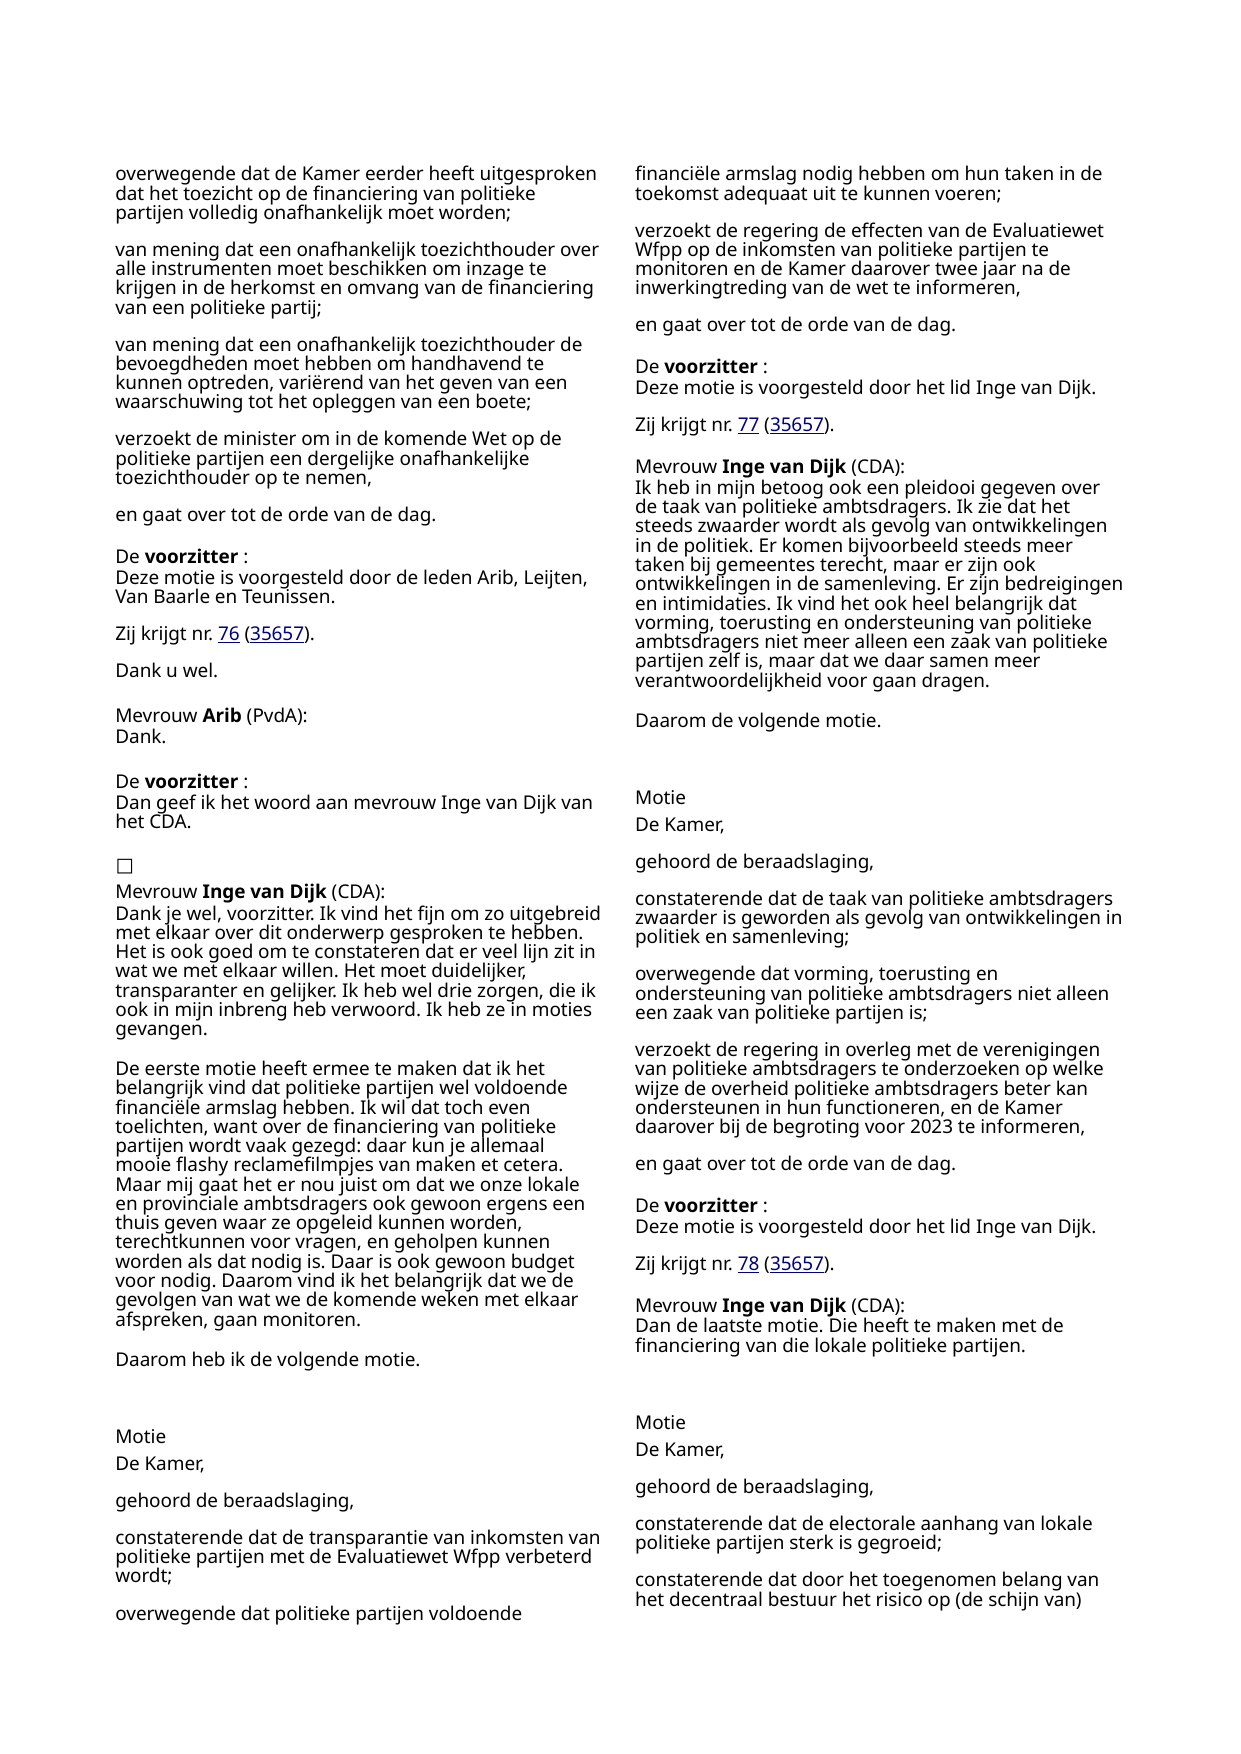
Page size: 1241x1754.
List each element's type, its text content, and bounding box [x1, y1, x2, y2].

text De voorzitter : [115, 768, 605, 794]
text Deze motie is voorgesteld door het lid Inge van Dijk. [635, 379, 1125, 398]
text constaterende dat de electorale aanhang van lokale politieke partijen sterk is gegroeid; [635, 1515, 1125, 1554]
text Dank u wel. [115, 662, 605, 681]
text overwegende dat vorming, toerusting en ondersteuning van politieke ambtsdragers niet alleen een zaak van politieke partijen is; [635, 965, 1125, 1023]
text constaterende dat door het toegenomen belang van het decentraal bestuur het risico op (de schijn van) [635, 1571, 1125, 1610]
text overwegende dat politieke partijen voldoende [115, 1604, 605, 1624]
text Deze motie is voorgesteld door het lid Inge van Dijk. [635, 1218, 1125, 1237]
text De voorzitter : [115, 543, 605, 569]
text gehoord de beraadslaging, [115, 1492, 605, 1511]
text Dank je wel, voorzitter. Ik vind het fijn om zo uitgebreid met elkaar over dit onderwerp gesproken te hebben. Het is ook goed om te constateren dat er veel lijn zit in wat we met elkaar willen. Het moet duidelijker, transparanter en gelijker. Ik heb wel drie zorgen, die ik ook in mijn inbreng heb verwoord. Ik heb ze in moties gevangen. [115, 904, 605, 1039]
text Mevrouw Inge van Dijk (CDA): [115, 879, 605, 904]
text en gaat over tot de orde van de dag. [635, 1155, 1125, 1174]
text Motie [635, 1409, 1125, 1435]
text verzoekt de minister om in de komende Wet op de politieke partijen een dergelijke onafhankelijke toezichthouder op te nemen, [115, 430, 605, 488]
text De Kamer, [635, 816, 1125, 835]
text van mening dat een onafhankelijk toezichthouder de bevoegdheden moet hebben om handhavend te kunnen optreden, variërend van het geven van een waarschuwing tot het opleggen van een boete; [115, 336, 605, 413]
text Daarom heb ik de volgende motie. [115, 1351, 605, 1370]
text en gaat over tot de orde van de dag. [115, 506, 605, 525]
text Daarom de volgende motie. [635, 712, 1125, 731]
text gehoord de beraadslaging, [635, 853, 1125, 872]
text ⬜ [115, 853, 605, 879]
text verzoekt de regering in overleg met de verenigingen van politieke ambtsdragers te onderzoeken op welke wijze de overheid politieke ambtsdragers beter kan ondersteunen in hun functioneren, en de Kamer daarover bij de begroting voor 2023 te informeren, [635, 1041, 1125, 1137]
text Mevrouw Inge van Dijk (CDA): [635, 1292, 1125, 1317]
text verzoekt de regering de effecten van de Evaluatiewet Wfpp op de inkomsten van politieke partijen te monitoren en de Kamer daarover twee jaar na de inwerkingtreding van de wet te informeren, [635, 222, 1125, 299]
text Zij krijgt nr. 78 (35657). [635, 1255, 1125, 1274]
text Motie [115, 1423, 605, 1449]
text De Kamer, [115, 1455, 605, 1474]
text financiële armslag nodig hebben om hun taken in de toekomst adequaat uit te kunnen voeren; [635, 165, 1125, 204]
text Deze motie is voorgesteld door de leden Arib, Leijten, Van Baarle en Teunissen. [115, 569, 605, 607]
text Ik heb in mijn betoog ook een pleidooi gegeven over de taak van politieke ambtsdragers. Ik zie dat het steeds zwaarder wordt als gevolg van ontwikkelingen in de politiek. Er komen bijvoorbeeld steeds meer taken bij gemeentes terecht, maar er zijn ook ontwikkelingen in de samenleving. Er zijn bedreigingen en intimidaties. Ik vind het ook heel belangrijk dat vorming, toerusting en ondersteuning van politieke ambtsdragers niet meer alleen een zaak van politieke partijen zelf is, maar dat we daar samen meer verantwoordelijkheid voor gaan dragen. [635, 479, 1125, 691]
text Dan geef ik het woord aan mevrouw Inge van Dijk van het CDA. [115, 794, 605, 832]
text constaterende dat de taak van politieke ambtsdragers zwaarder is geworden als gevolg van ontwikkelingen in politiek en samenleving; [635, 890, 1125, 948]
text Motie [635, 784, 1125, 810]
text Zij krijgt nr. 77 (35657). [635, 416, 1125, 435]
text gehoord de beraadslaging, [635, 1478, 1125, 1497]
text constaterende dat de transparantie van inkomsten van politieke partijen met de Evaluatiewet Wfpp verbeterd wordt; [115, 1529, 605, 1587]
text Zij krijgt nr. 76 (35657). [115, 625, 605, 644]
text Mevrouw Inge van Dijk (CDA): [635, 453, 1125, 479]
text van mening dat een onafhankelijk toezichthouder over alle instrumenten moet beschikken om inzage te krijgen in de herkomst en omvang van de financiering van een politieke partij; [115, 241, 605, 318]
text De voorzitter : [635, 1192, 1125, 1218]
text en gaat over tot de orde van de dag. [635, 316, 1125, 336]
text De eerste motie heeft ermee te maken dat ik het belangrijk vind dat politieke partijen wel voldoende financiële armslag hebben. Ik wil dat toch even toelichten, want over de financiering van politieke partijen wordt vaak gezegd: daar kun je allemaal mooie flashy reclamefilmpjes van maken et cetera. Maar mij gaat het er nou juist om dat we onze lokale en provinciale ambtsdragers ook gewoon ergens een thuis geven waar ze opgeleid kunnen worden, terechtkunnen voor vragen, en geholpen kunnen worden als dat nodig is. Daar is ook gewoon budget voor nodig. Daarom vind ik het belangrijk dat we de gevolgen van wat we de komende weken met elkaar afspreken, gaan monitoren. [115, 1060, 605, 1330]
text overwegende dat de Kamer eerder heeft uitgesproken dat het toezicht op de financiering van politieke partijen volledig onafhankelijk moet worden; [115, 165, 605, 223]
text De Kamer, [635, 1441, 1125, 1460]
text De voorzitter : [635, 353, 1125, 379]
text Dank. [115, 728, 605, 747]
text Dan de laatste motie. Die heeft te maken met de financiering van die lokale politieke partijen. [635, 1317, 1125, 1356]
text Mevrouw Arib (PvdA): [115, 702, 605, 728]
